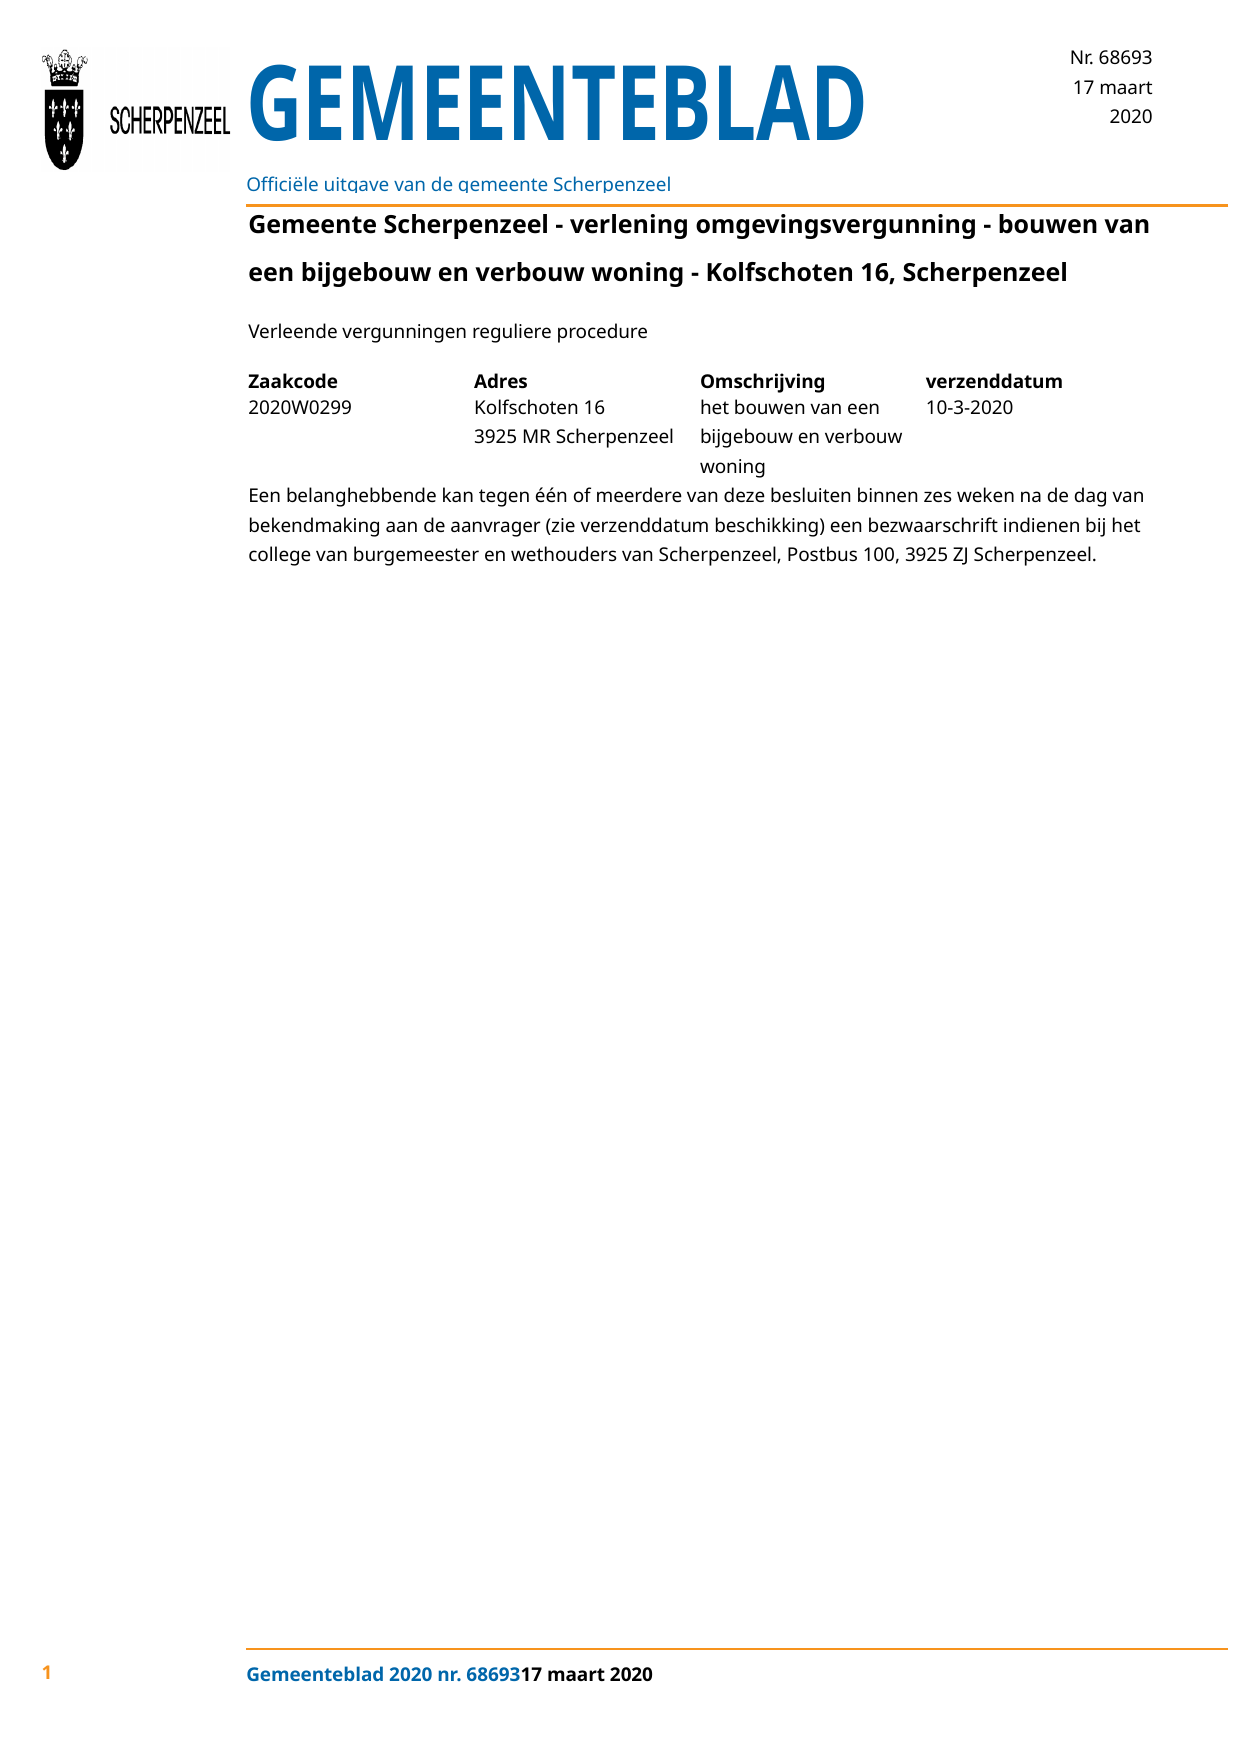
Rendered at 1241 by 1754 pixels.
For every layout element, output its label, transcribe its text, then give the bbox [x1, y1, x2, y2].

text Een belanghebbende kan tegen één of meerdere van deze besluiten binnen zes weken na de dag van bekendmaking aan de aanvrager (zie verzenddatum beschikking) een bezwaarschrift indienen bij het college van burgemeester en wethouders van Scherpenzeel, Postbus 100, 3925 ZJ Scherpenzeel. [248, 482, 1152, 567]
picture [41, 47, 231, 172]
table_header verzenddatum [926, 369, 1152, 394]
text Verleende vergunningen reguliere procedure [248, 318, 1152, 344]
table_cell Kolfschoten 16 3925 MR Scherpenzeel [474, 394, 700, 479]
table_header Adres [474, 369, 700, 394]
table_cell het bouwen van een bijgebouw en verbouw woning [700, 394, 926, 479]
table_cell 2020W0299 [248, 394, 474, 479]
table_header Zaakcode [248, 369, 474, 394]
table_header Omschrijving [700, 369, 926, 394]
text Gemeente Scherpenzeel - verlening omgevingsvergunning - bouwen van een bijgebouw en verbouw woning - Kolfschoten 16, Scherpenzeel [248, 207, 1152, 288]
table_cell 10-3-2020 [926, 394, 1152, 479]
